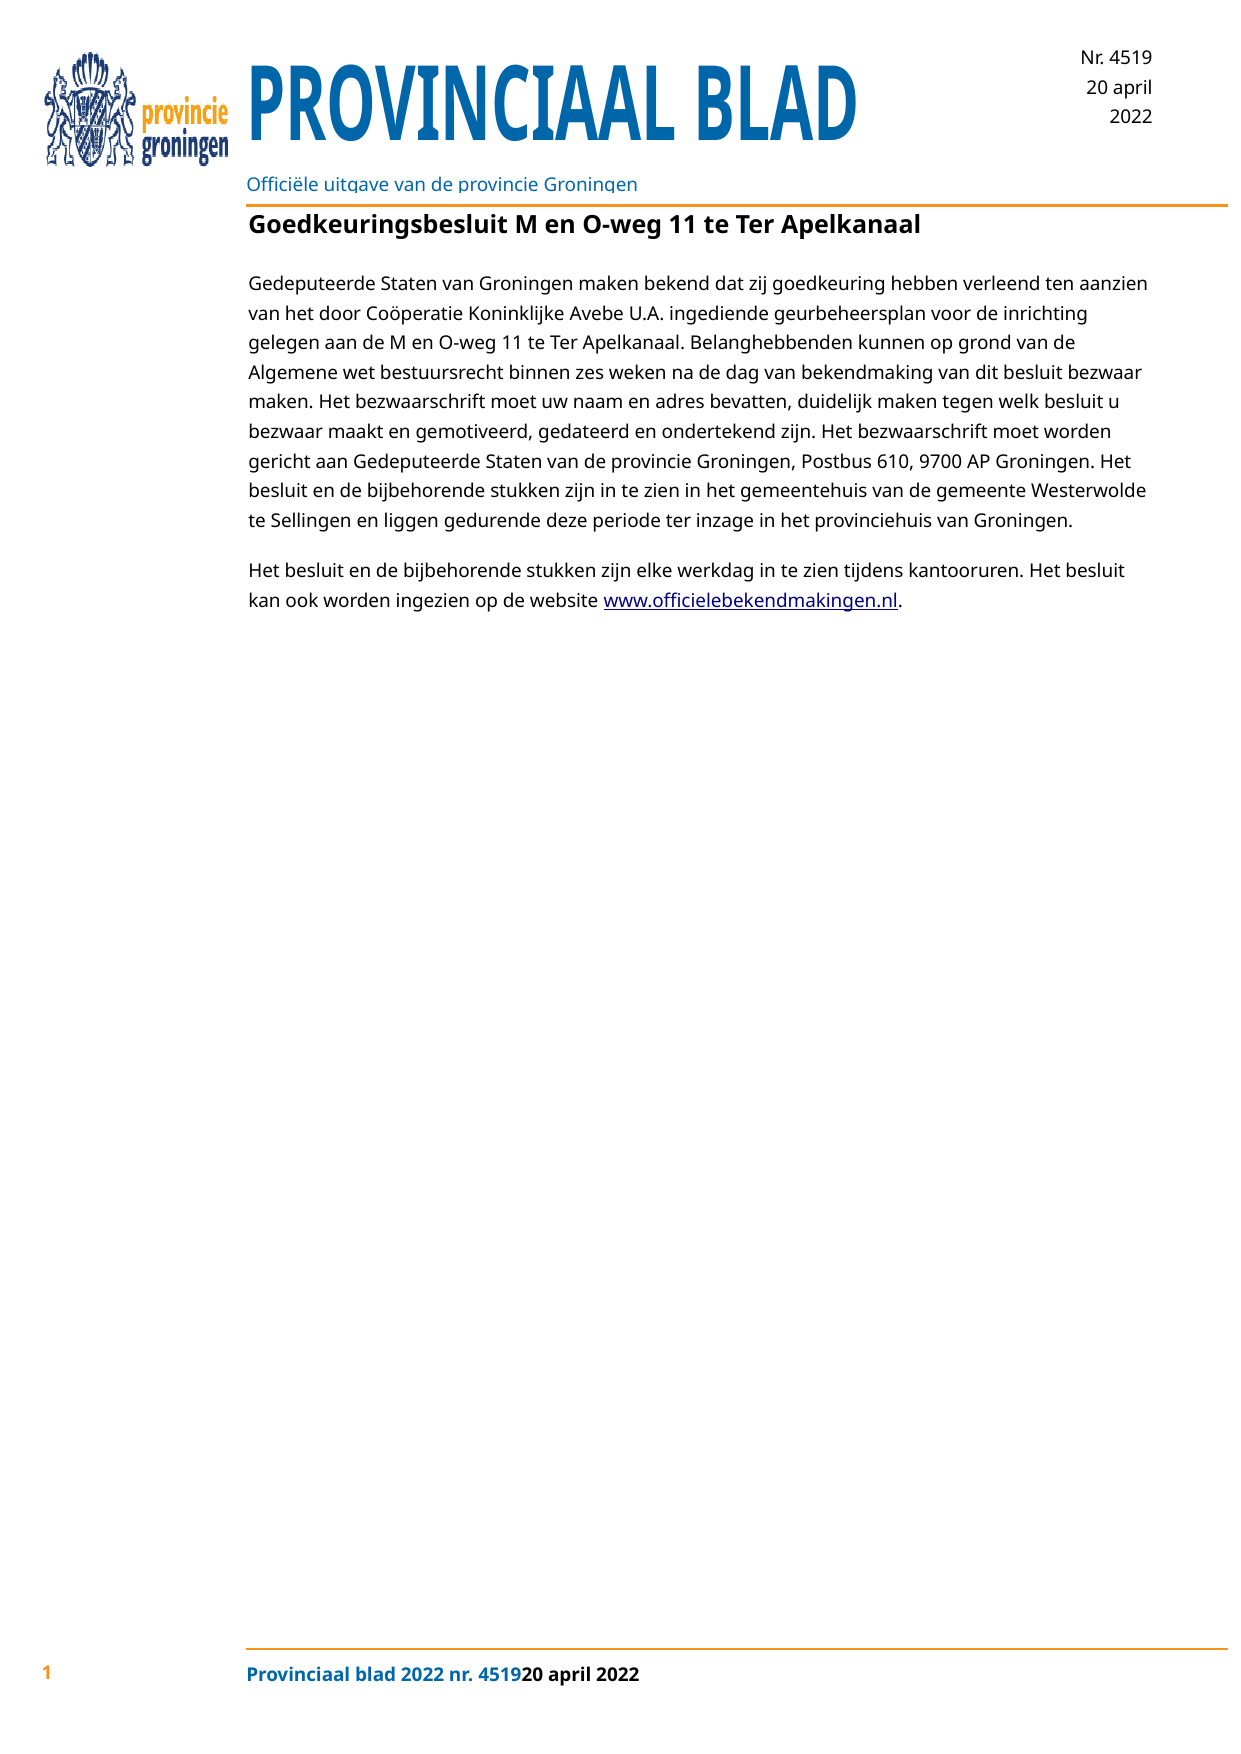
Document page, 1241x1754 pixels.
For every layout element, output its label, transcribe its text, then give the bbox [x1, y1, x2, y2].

picture [41, 47, 231, 172]
text Goedkeuringsbesluit M en O-weg 11 te Ter Apelkanaal [248, 207, 1152, 241]
text Gedeputeerde Staten van Groningen maken bekend dat zij goedkeuring hebben verleend ten aanzien van het door Coöperatie Koninklijke Avebe U.A. ingediende geurbeheersplan voor de inrichting gelegen aan de M en O-weg 11 te Ter Apelkanaal. Belanghebbenden kunnen op grond van de Algemene wet bestuursrecht binnen zes weken na de dag van bekendmaking van dit besluit bezwaar maken. Het bezwaarschrift moet uw naam en adres bevatten, duidelijk maken tegen welk besluit u bezwaar maakt en gemotiveerd, gedateerd en ondertekend zijn. Het bezwaarschrift moet worden gericht aan Gedeputeerde Staten van de provincie Groningen, Postbus 610, 9700 AP Groningen. Het besluit en de bijbehorende stukken zijn in te zien in het gemeentehuis van de gemeente Westerwolde te Sellingen en liggen gedurende deze periode ter inzage in het provinciehuis van Groningen. [248, 270, 1152, 533]
text Het besluit en de bijbehorende stukken zijn elke werkdag in te zien tijdens kantooruren. Het besluit kan ook worden ingezien op de website www.officielebekendmakingen.nl. [248, 557, 1152, 613]
